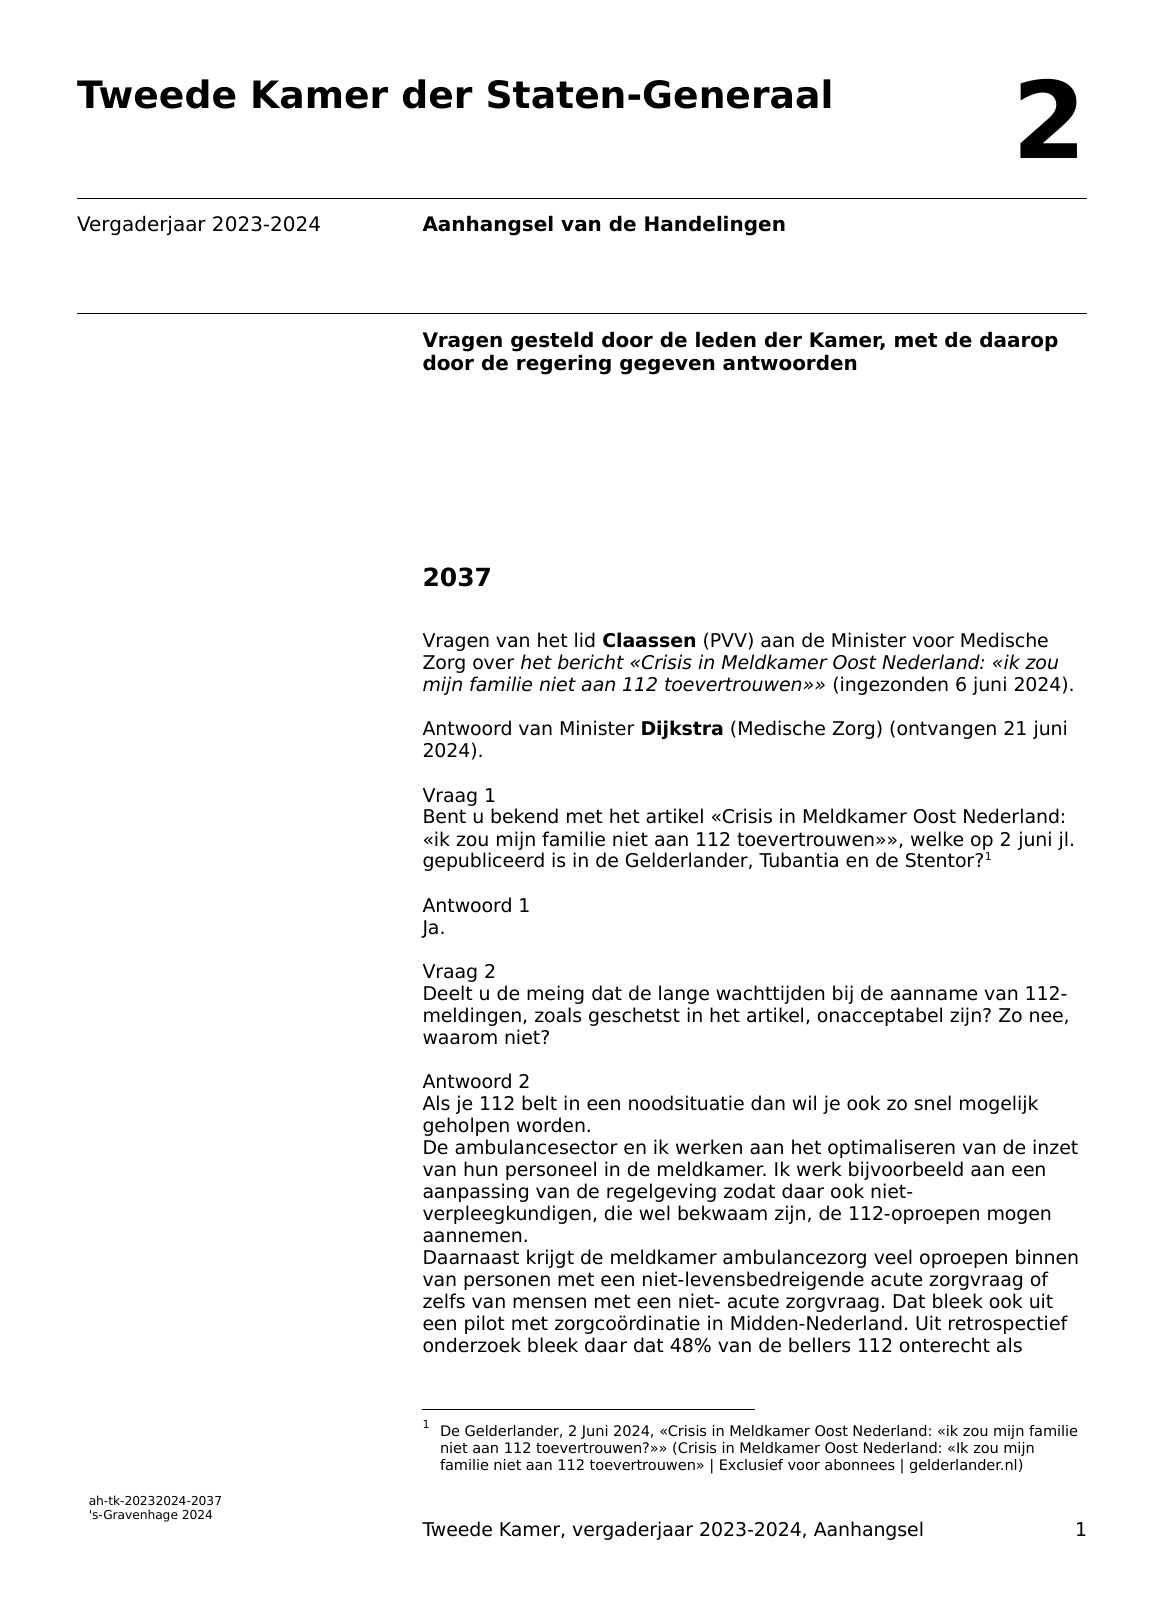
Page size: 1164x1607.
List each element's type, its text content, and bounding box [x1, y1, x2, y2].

table_cell [77, 314, 422, 375]
text Vraag 1 [422, 784, 1087, 806]
text Vragen van het lid Claassen (PVV) aan de Minister voor Medische Zorg over het bericht «Crisis in Meldkamer Oost Nederland: «ik zou mijn familie niet aan 112 toevertrouwen»» (ingezonden 6 juni 2024). [422, 630, 1087, 696]
text Bent u bekend met het artikel «Crisis in Meldkamer Oost Nederland: «ik zou mijn familie niet aan 112 toevertrouwen»», welke op 2 juni jl. gepubliceerd is in de Gelderlander, Tubantia en de Stentor? [422, 806, 1087, 872]
text Antwoord 1 [422, 894, 1087, 917]
text 's-Gravenhage 2024 [88, 1508, 323, 1522]
text De ambulancesector en ik werken aan het optimaliseren van de inzet van hun personeel in de meldkamer. Ik werk bijvoorbeeld aan een aanpassing van de regelgeving zodat daar ook niet-verpleegkundigen, die wel bekwaam zijn, de 112-oproepen mogen aannemen. [422, 1137, 1087, 1247]
text Als je 112 belt in een noodsituatie dan wil je ook zo snel mogelijk geholpen worden. [422, 1093, 1087, 1137]
text Vraag 2 [422, 961, 1087, 983]
text Antwoord van Minister Dijkstra (Medische Zorg) (ontvangen 21 juni 2024). [422, 718, 1087, 762]
table_cell Aanhangsel van de Handelingen [422, 199, 1087, 313]
text Deelt u de meing dat de lange wachttijden bij de aanname van 112-meldingen, zoals geschetst in het artikel, onacceptabel zijn? Zo nee, waarom niet? [422, 983, 1087, 1049]
text Antwoord 2 [422, 1071, 1087, 1093]
text Daarnaast krijgt de meldkamer ambulancezorg veel oproepen binnen van personen met een niet-levensbedreigende acute zorgvraag of zelfs van mensen met een niet- acute zorgvraag. Dat bleek ook uit een pilot met zorgcoördinatie in Midden-Nederland. Uit retrospectief onderzoek bleek daar dat 48% van de bellers 112 onterecht als [422, 1247, 1087, 1357]
table_cell Vergaderjaar 2023-2024 [77, 199, 422, 313]
text ah-tk-20232024-2037 [88, 1494, 323, 1508]
table_header 2 [886, 59, 1087, 198]
text Ja. [422, 917, 1087, 938]
text 2037 [422, 563, 1087, 592]
table_cell Vragen gesteld door de leden der Kamer, met de daarop door de regering gegeven antwoorden [422, 314, 1087, 375]
table_header Tweede Kamer der Staten-Generaal [77, 59, 886, 198]
text De Gelderlander, 2 Juni 2024, «Crisis in Meldkamer Oost Nederland: «ik zou mijn familie niet aan 112 toevertrouwen?»» (Crisis in Meldkamer Oost Nederland: «Ik zou mijn familie niet aan 112 toevertrouwen» | Exclusief voor abonnees | gelderlander.nl) [422, 1418, 1087, 1474]
